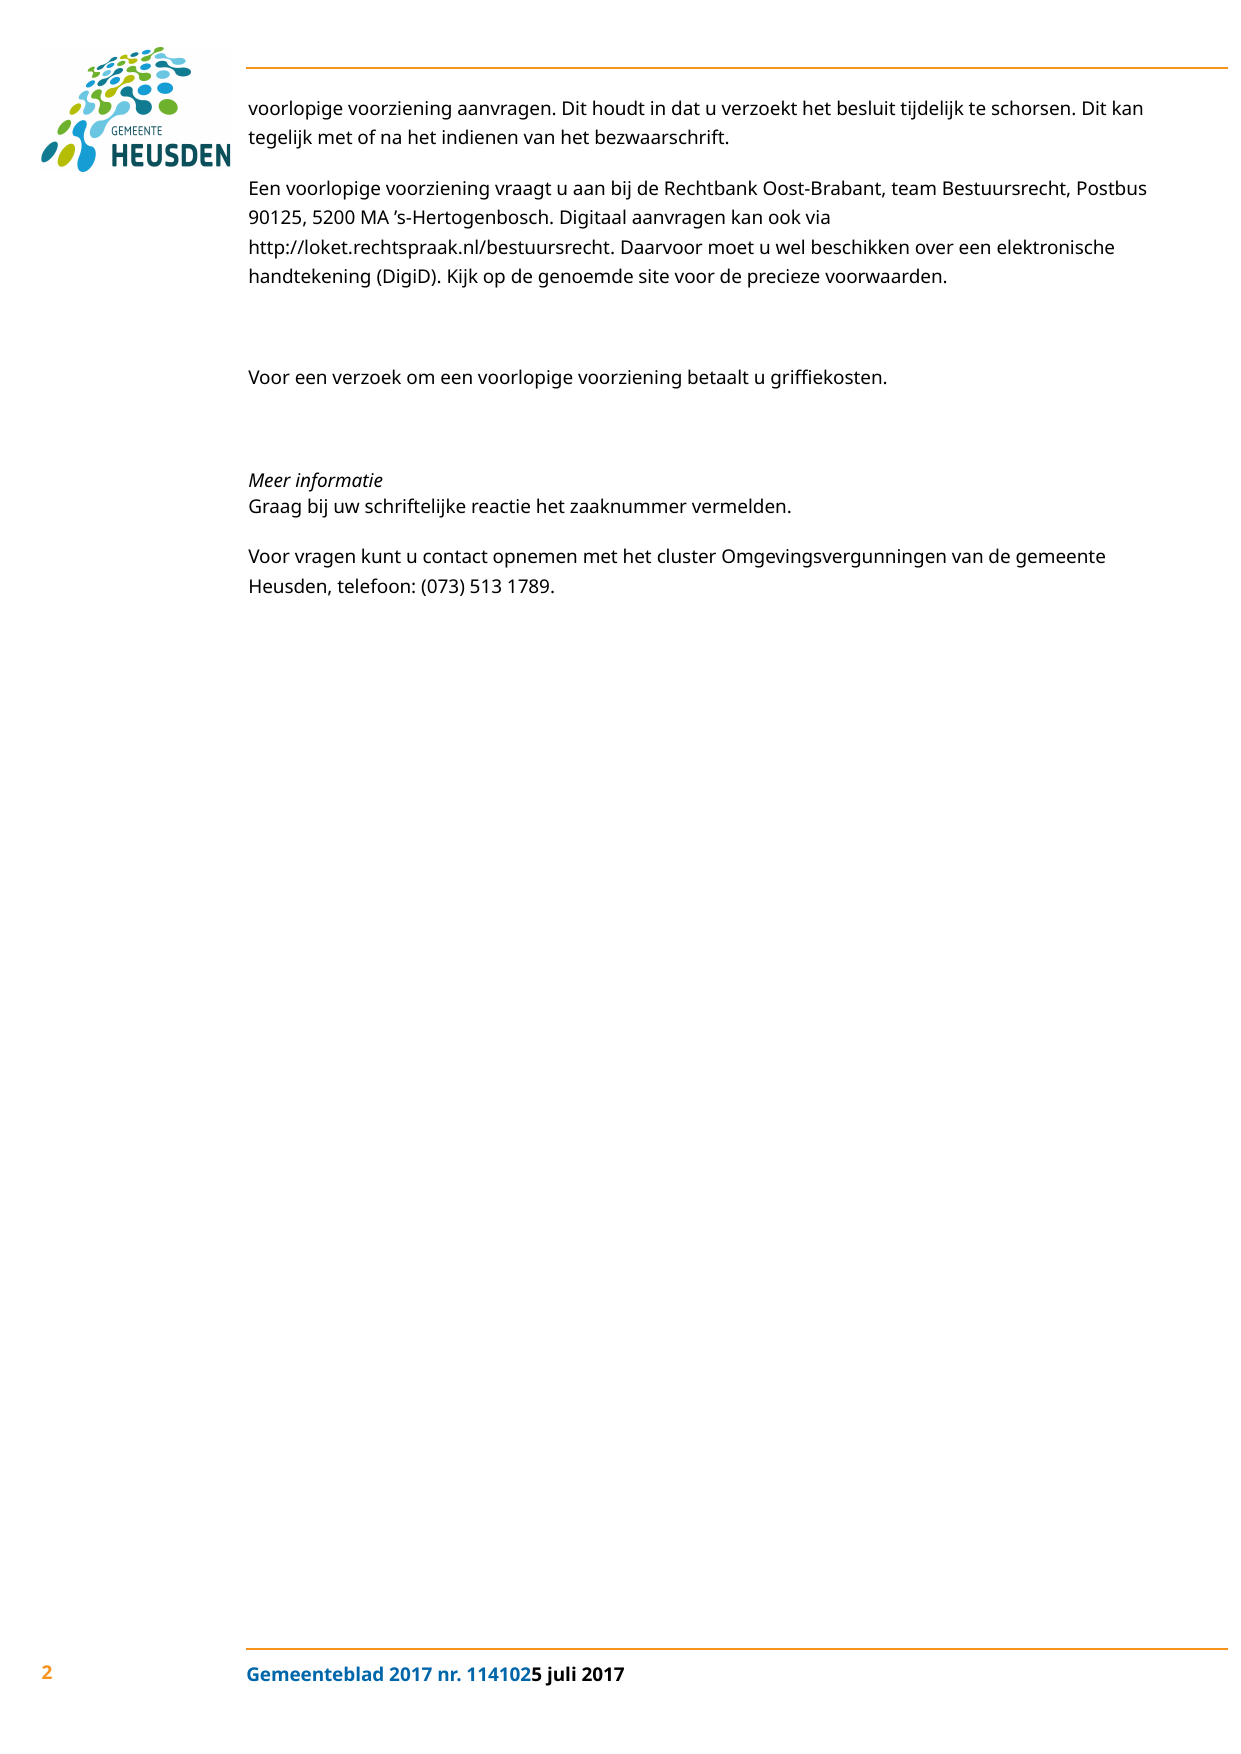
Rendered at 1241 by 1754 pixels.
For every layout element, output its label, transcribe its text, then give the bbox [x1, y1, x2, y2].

text Voor vragen kunt u contact opnemen met het cluster Omgevingsvergunningen van de gemeente Heusden, telefoon: (073) 513 1789. [248, 544, 1152, 599]
text Meer informatie [248, 468, 1152, 493]
text Voor een verzoek om een voorlopige voorziening betaalt u griffiekosten. [248, 364, 1152, 390]
picture [41, 47, 231, 172]
text voorlopige voorziening aanvragen. Dit houdt in dat u verzoekt het besluit tijdelijk te schorsen. Dit kan tegelijk met of na het indienen van het bezwaarschrift. [248, 95, 1152, 150]
text Een voorlopige voorziening vraagt u aan bij de Rechtbank Oost-Brabant, team Bestuursrecht, Postbus 90125, 5200 MA ’s-Hertogenbosch. Digitaal aanvragen kan ook via http://loket.rechtspraak.nl/bestuursrecht. Daarvoor moet u wel beschikken over een elektronische handtekening (DigiD). Kijk op de genoemde site voor de precieze voorwaarden. [248, 175, 1152, 289]
text Graag bij uw schriftelijke reactie het zaaknummer vermelden. [248, 493, 1152, 519]
